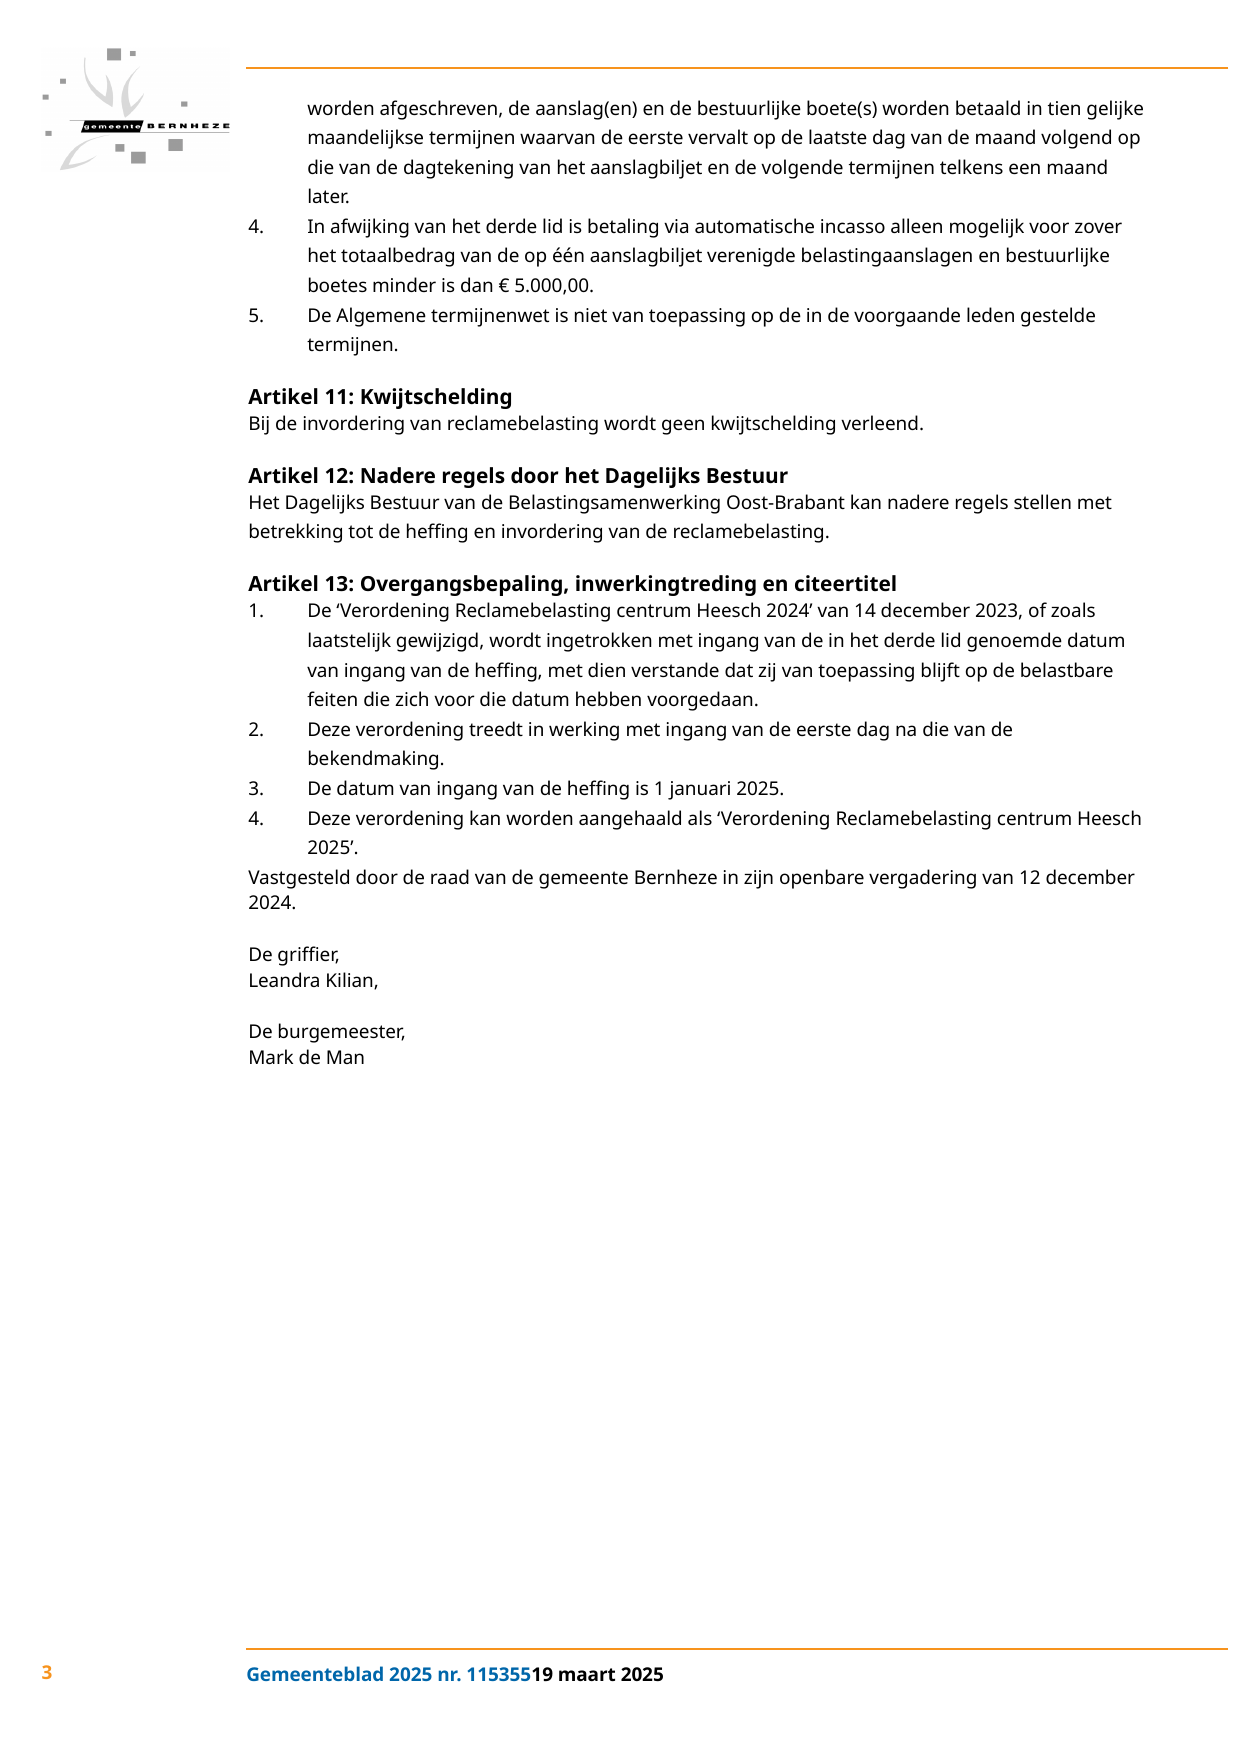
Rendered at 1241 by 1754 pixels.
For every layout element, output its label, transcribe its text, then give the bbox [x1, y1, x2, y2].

picture [41, 47, 231, 172]
text Leandra Kilian, [248, 967, 1152, 992]
list De datum van ingang van de heffing is 1 januari 2025. [248, 775, 1152, 801]
list Deze verordening kan worden aangehaald als ‘Verordening Reclamebelasting centrum Heesch 2025’. [248, 805, 1152, 860]
text Vastgesteld door de raad van de gemeente Bernheze in zijn openbare vergadering van 12 december 2024. [248, 864, 1152, 915]
list In afwijking van het derde lid is betaling via automatische incasso alleen mogelijk voor zover het totaalbedrag van de op één aanslagbiljet verenigde belastingaanslagen en bestuurlijke boetes minder is dan € 5.000,00. [248, 213, 1152, 298]
text Artikel 11: Kwijtschelding [248, 382, 1152, 410]
list De ‘Verordening Reclamebelasting centrum Heesch 2024’ van 14 december 2023, of zoals laatstelijk gewijzigd, wordt ingetrokken met ingang van de in het derde lid genoemde datum van ingang van de heffing, met dien verstande dat zij van toepassing blijft op de belastbare feiten die zich voor die datum hebben voorgedaan. [248, 598, 1152, 712]
text De burgemeester, [248, 1018, 1152, 1044]
text Artikel 13: Overgangsbepaling, inwerkingtreding en citeertitel [248, 569, 1152, 598]
text Mark de Man [248, 1044, 1152, 1070]
list Deze verordening treedt in werking met ingang van de eerste dag na die van de bekendmaking. [248, 716, 1152, 771]
text Het Dagelijks Bestuur van de Belastingsamenwerking Oost-Brabant kan nadere regels stellen met betrekking tot de heffing en invordering van de reclamebelasting. [248, 489, 1152, 544]
text Bij de invordering van reclamebelasting wordt geen kwijtschelding verleend. [248, 410, 1152, 436]
list worden afgeschreven, de aanslag(en) en de bestuurlijke boete(s) worden betaald in tien gelijke maandelijkse termijnen waarvan de eerste vervalt op de laatste dag van de maand volgend op die van de dagtekening van het aanslagbiljet en de volgende termijnen telkens een maand later. [248, 95, 1152, 209]
list De Algemene termijnenwet is niet van toepassing op de in de voorgaande leden gestelde termijnen. [248, 302, 1152, 357]
text De griffier, [248, 941, 1152, 967]
text Artikel 12: Nadere regels door het Dagelijks Bestuur [248, 461, 1152, 489]
